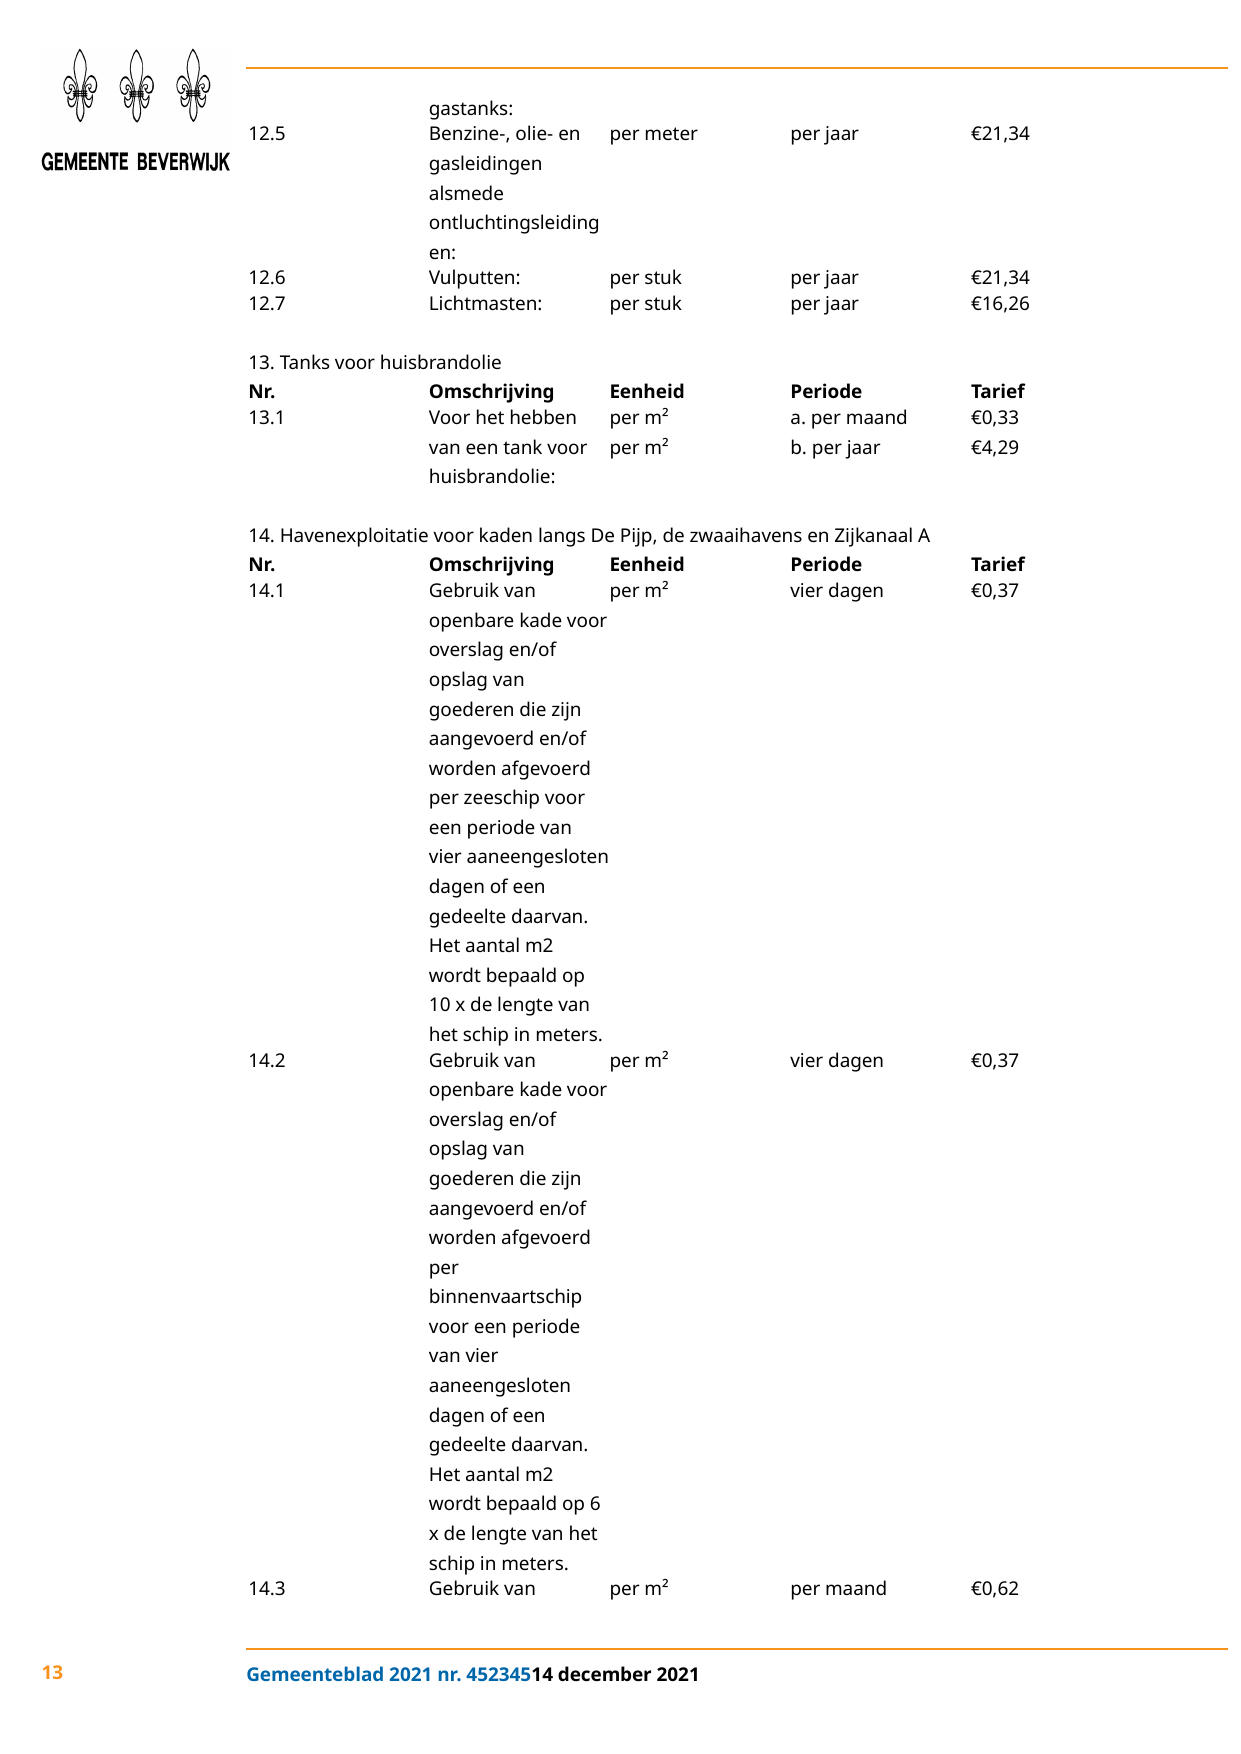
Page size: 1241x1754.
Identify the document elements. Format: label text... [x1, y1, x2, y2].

table_cell gastanks: [429, 95, 609, 121]
table_cell Gebruik van openbare kade voor overslag en/of opslag van goederen die zijn aangevoerd en/of worden afgevoerd per zeeschip voor een periode van vier aaneengesloten dagen of een gedeelte daarvan. Het aantal m2 wordt bepaald op 10 x de lengte van het schip in meters. [429, 578, 609, 1047]
table_header Nr. [248, 552, 429, 577]
table_cell per jaar [790, 265, 971, 290]
table_cell [790, 95, 971, 121]
table_header Tarief [971, 552, 1152, 577]
table_header Tarief [971, 379, 1152, 404]
table_header Nr. [248, 379, 429, 404]
table_cell vier dagen [790, 1047, 971, 1576]
table_cell per stuk [609, 265, 790, 290]
table_cell per maand [790, 1576, 971, 1601]
table_header Eenheid [609, 552, 790, 577]
table_cell [971, 95, 1152, 121]
table_cell 12.7 [248, 290, 429, 316]
table_header Periode [790, 379, 971, 404]
table_cell per m² [609, 1047, 790, 1576]
table_header Periode [790, 552, 971, 577]
table_header Omschrijving [429, 552, 609, 577]
table_cell Gebruik van openbare kade voor overslag en/of opslag van goederen die zijn aangevoerd en/of worden afgevoerd per binnenvaartschip voor een periode van vier aaneengesloten dagen of een gedeelte daarvan. Het aantal m2 wordt bepaald op 6 x de lengte van het schip in meters. [429, 1047, 609, 1576]
table_cell a. per maand b. per jaar [790, 404, 971, 489]
table_cell per m² per m² [609, 404, 790, 489]
table_cell Benzine-, olie- en gasleidingen alsmede ontluchtingsleidingen: [429, 121, 609, 264]
table_cell €0,33 €4,29 [971, 404, 1152, 489]
table_cell €0,62 [971, 1576, 1152, 1601]
table_cell [609, 95, 790, 121]
table_cell €21,34 [971, 265, 1152, 290]
table_cell per m² [609, 1576, 790, 1601]
table_cell Lichtmasten: [429, 290, 609, 316]
table_cell per m² [609, 578, 790, 1047]
table_cell 13.1 [248, 404, 429, 489]
table_header Eenheid [609, 379, 790, 404]
table_cell Vulputten: [429, 265, 609, 290]
table_cell €21,34 [971, 121, 1152, 264]
table_cell [248, 95, 429, 121]
table_cell Voor het hebben van een tank voor huisbrandolie: [429, 404, 609, 489]
table_cell Gebruik van [429, 1576, 609, 1601]
table_cell vier dagen [790, 578, 971, 1047]
table_cell per meter [609, 121, 790, 264]
table_cell 14.3 [248, 1576, 429, 1601]
table_cell per jaar [790, 121, 971, 264]
text 13. Tanks voor huisbrandolie [248, 349, 1152, 374]
table_cell 12.5 [248, 121, 429, 264]
table_cell 14.2 [248, 1047, 429, 1576]
table_cell 14.1 [248, 578, 429, 1047]
table_cell per stuk [609, 290, 790, 316]
text 14. Havenexploitatie voor kaden langs De Pijp, de zwaaihavens en Zijkanaal A [248, 522, 1152, 548]
table_cell €16,26 [971, 290, 1152, 316]
picture [41, 47, 231, 172]
table_cell €0,37 [971, 1047, 1152, 1576]
table_header Omschrijving [429, 379, 609, 404]
table_cell 12.6 [248, 265, 429, 290]
table_cell €0,37 [971, 578, 1152, 1047]
table_cell per jaar [790, 290, 971, 316]
